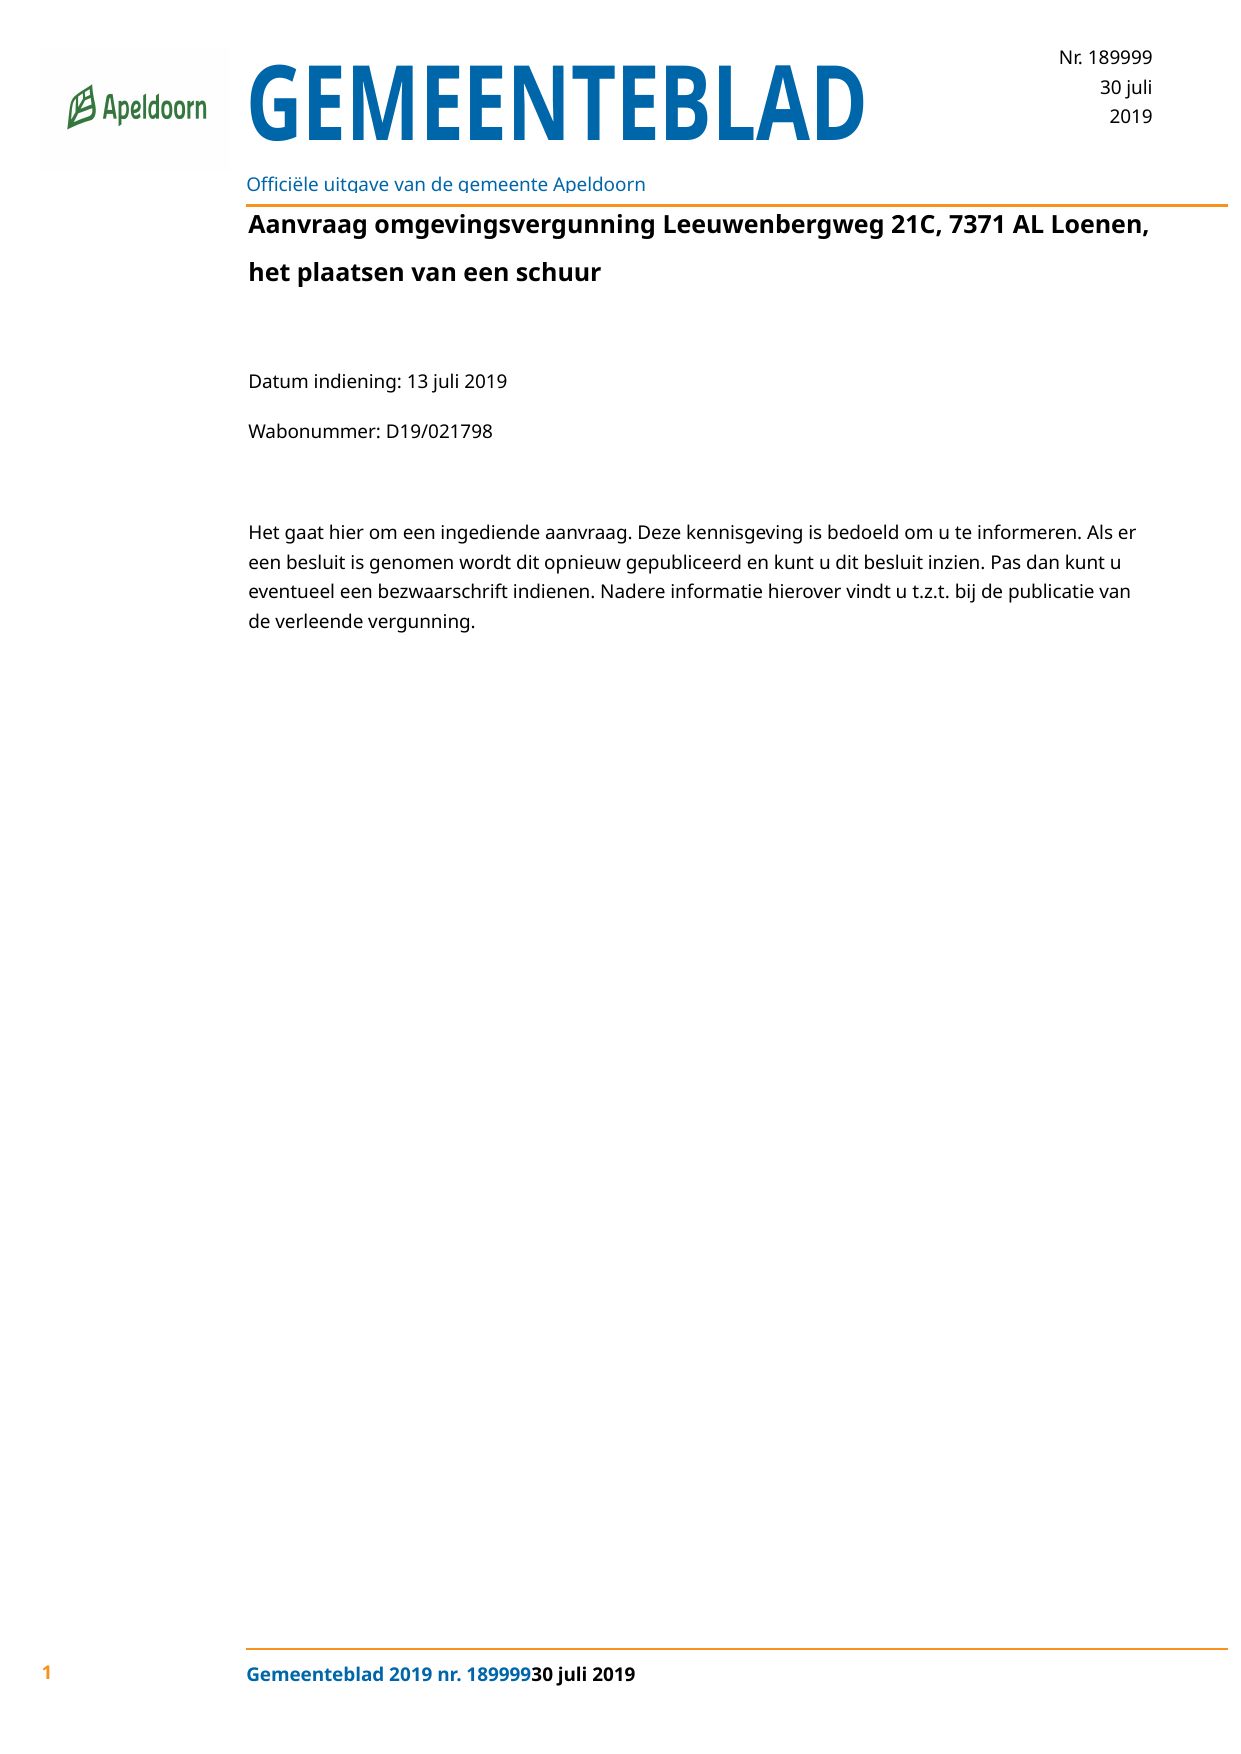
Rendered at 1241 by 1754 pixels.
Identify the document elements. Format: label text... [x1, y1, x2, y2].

text Het gaat hier om een ingediende aanvraag. Deze kennisgeving is bedoeld om u te informeren. Als er een besluit is genomen wordt dit opnieuw gepubliceerd en kunt u dit besluit inzien. Pas dan kunt u eventueel een bezwaarschrift indienen. Nadere informatie hierover vindt u t.z.t. bij de publicatie van de verleende vergunning. [248, 519, 1152, 634]
picture [41, 47, 231, 172]
text Wabonummer: D19/021798 [248, 419, 1152, 444]
text Datum indiening: 13 juli 2019 [248, 368, 1152, 394]
text Aanvraag omgevingsvergunning Leeuwenbergweg 21C, 7371 AL Loenen, het plaatsen van een schuur [248, 207, 1152, 288]
